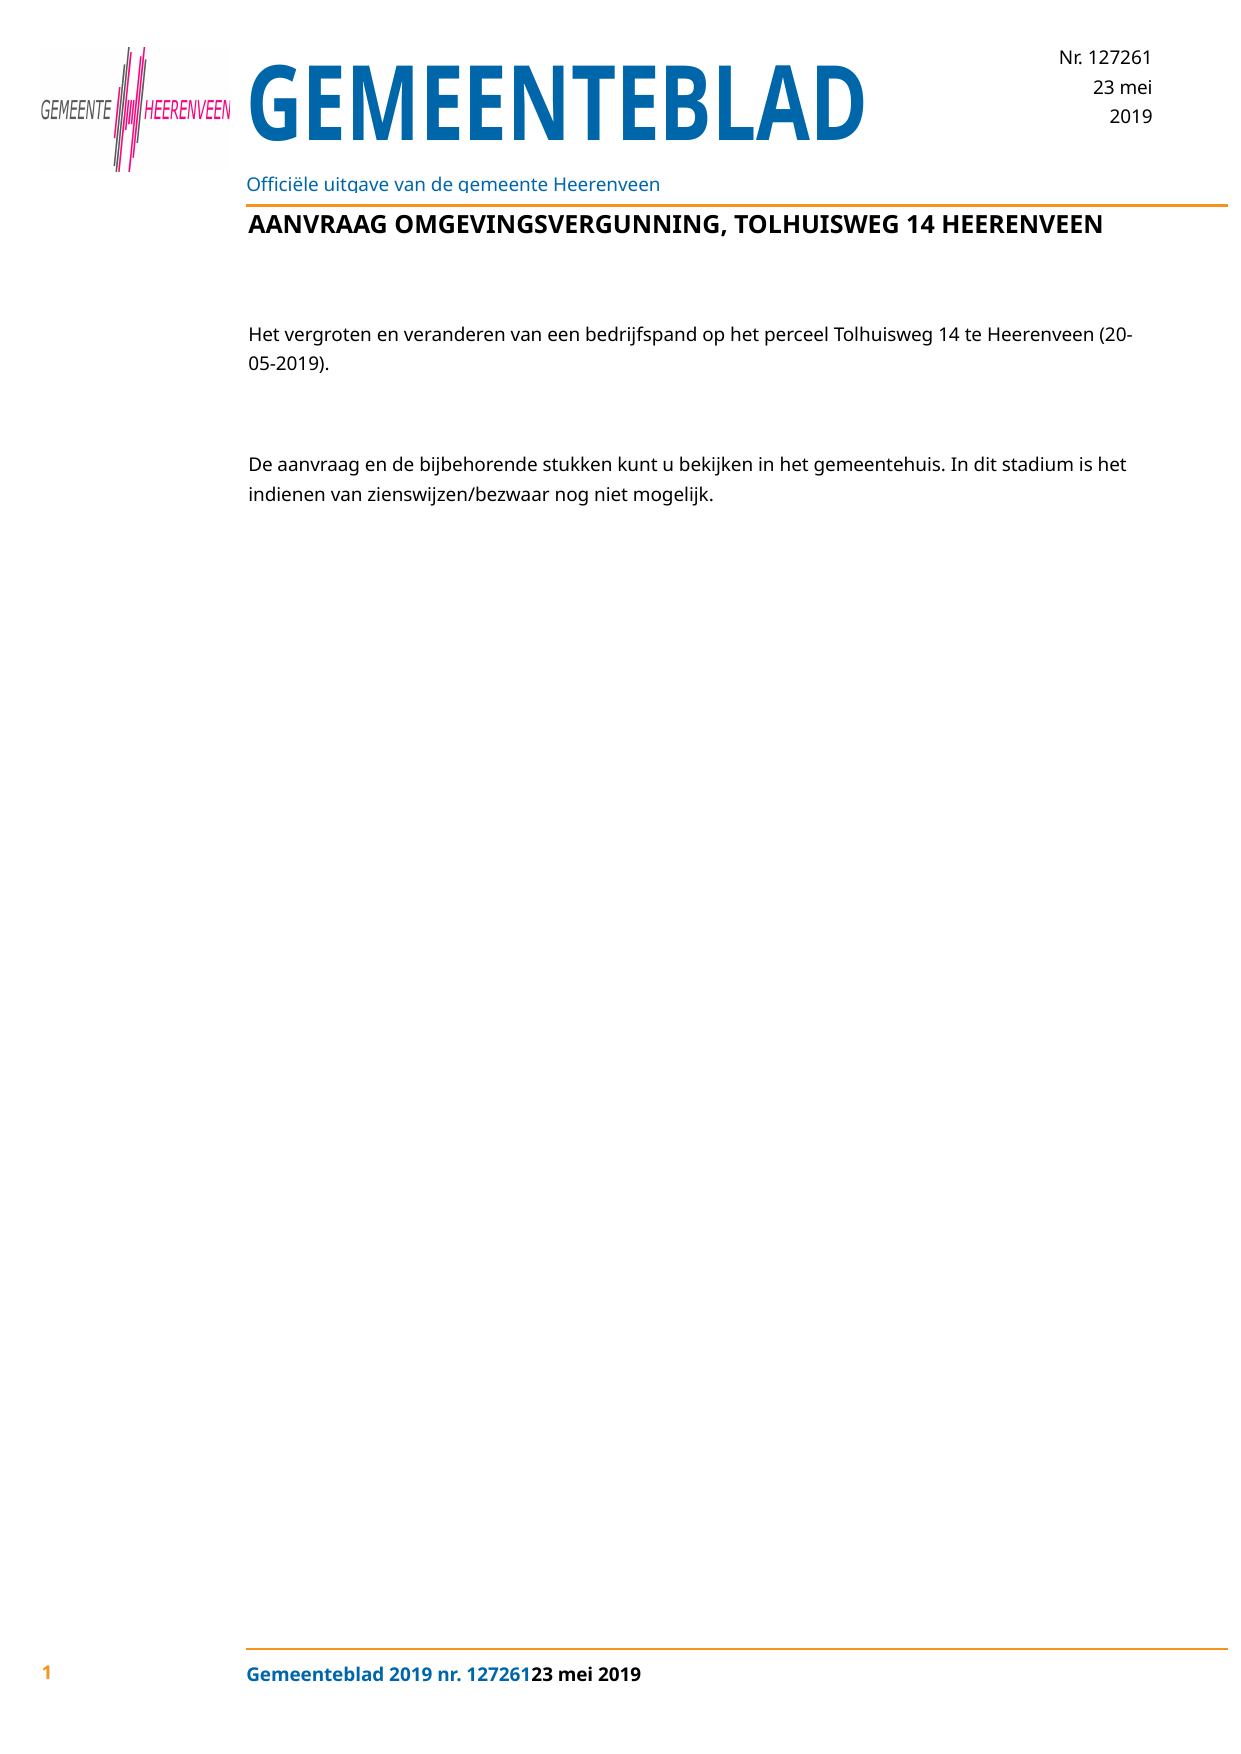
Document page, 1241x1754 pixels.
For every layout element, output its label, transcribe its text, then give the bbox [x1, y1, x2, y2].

text Het vergroten en veranderen van een bedrijfspand op het perceel Tolhuisweg 14 te Heerenveen (20-05-2019). [248, 321, 1152, 376]
picture [41, 47, 231, 172]
text De aanvraag en de bijbehorende stukken kunt u bekijken in het gemeentehuis. In dit stadium is het indienen van zienswijzen/bezwaar nog niet mogelijk. [248, 451, 1152, 506]
text AANVRAAG OMGEVINGSVERGUNNING, TOLHUISWEG 14 HEERENVEEN [248, 207, 1152, 241]
